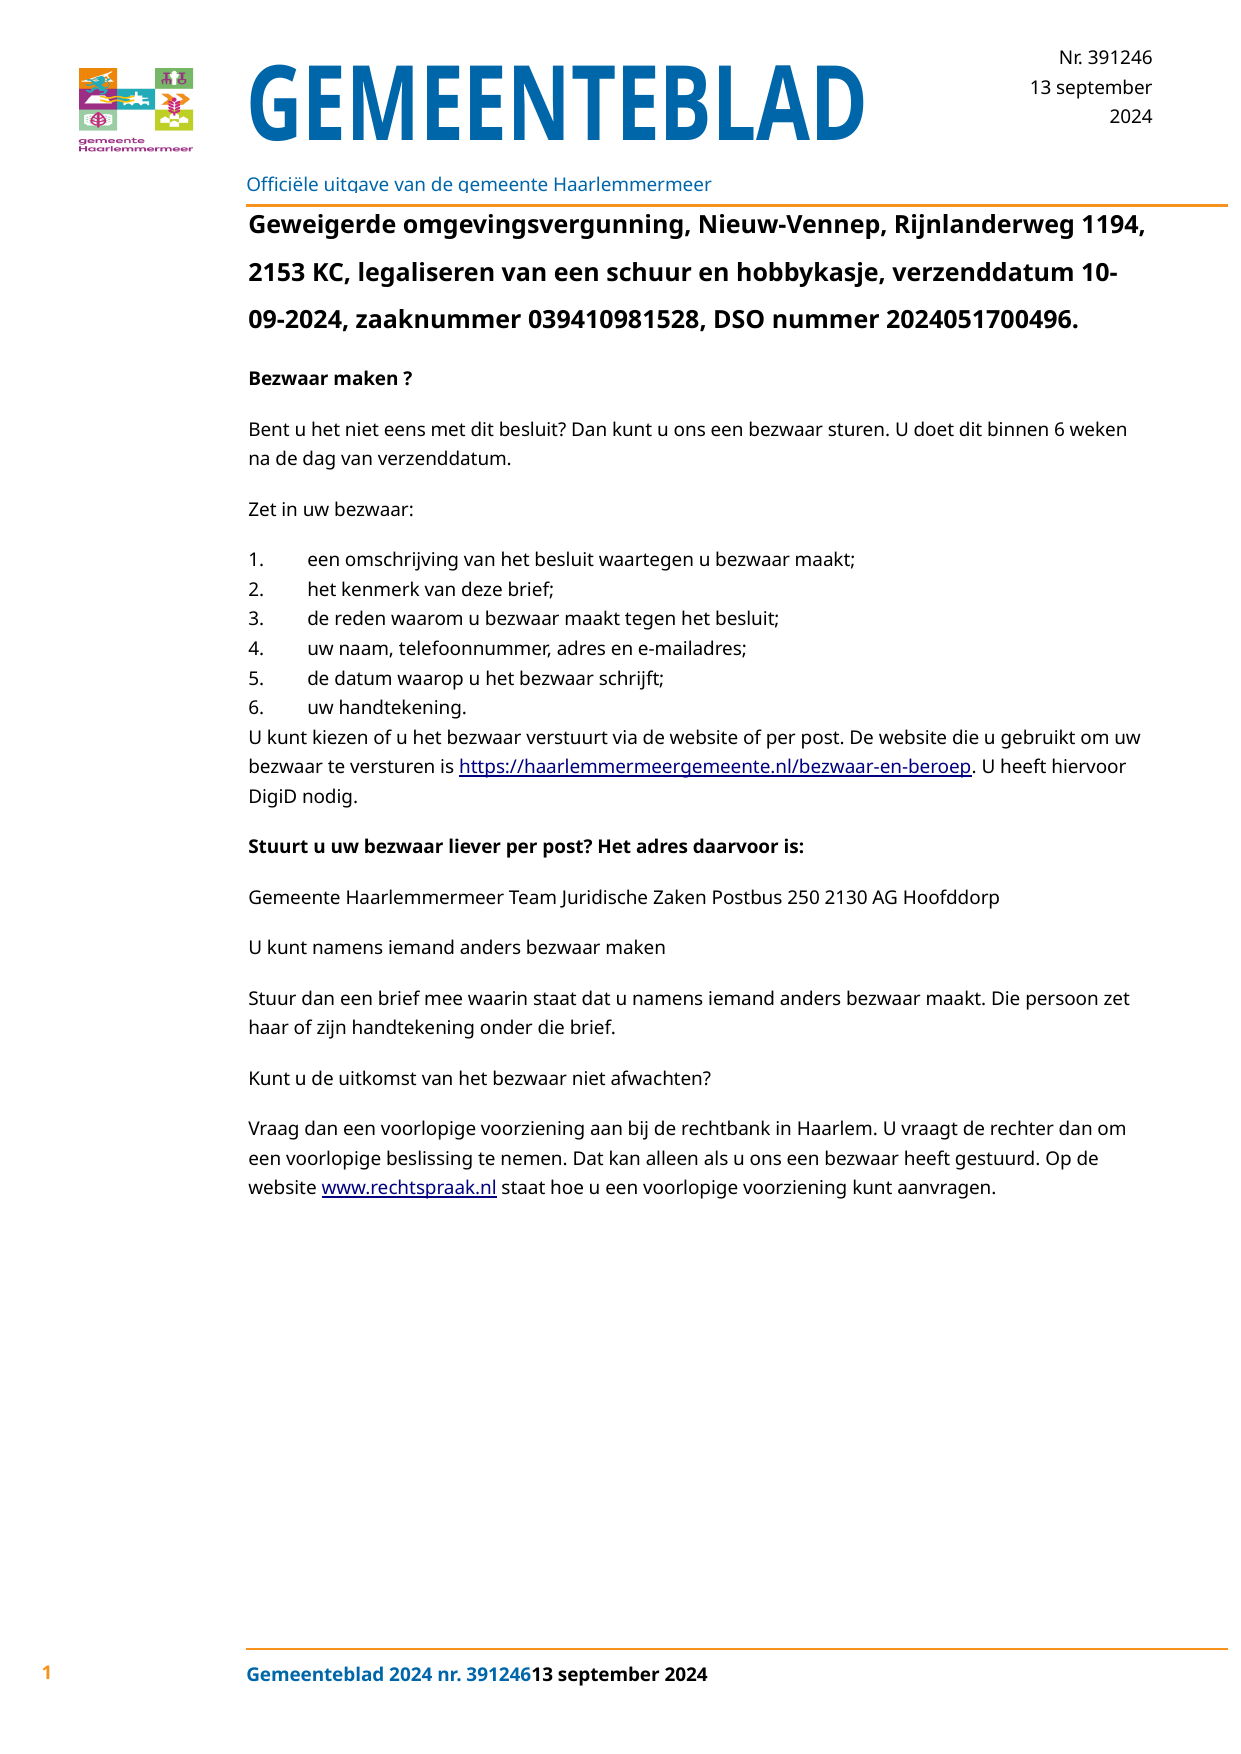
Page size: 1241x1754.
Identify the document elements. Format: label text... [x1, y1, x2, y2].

list het kenmerk van deze brief; [248, 576, 1152, 602]
text U kunt namens iemand anders bezwaar maken [248, 934, 1152, 960]
list een omschrijving van het besluit waartegen u bezwaar maakt; [248, 546, 1152, 572]
text Stuur dan een brief mee waarin staat dat u namens iemand anders bezwaar maakt. Die persoon zet haar of zijn handtekening onder die brief. [248, 985, 1152, 1040]
picture [41, 47, 231, 172]
list de datum waarop u het bezwaar schrijft; [248, 665, 1152, 690]
text U kunt kiezen of u het bezwaar verstuurt via de website of per post. De website die u gebruikt om uw bezwaar te versturen is https://haarlemmermeergemeente.nl/bezwaar-en-beroep. U heeft hiervoor DigiD nodig. [248, 724, 1152, 809]
text Bent u het niet eens met dit besluit? Dan kunt u ons een bezwaar sturen. U doet dit binnen 6 weken na de dag van verzenddatum. [248, 416, 1152, 471]
list de reden waarom u bezwaar maakt tegen het besluit; [248, 606, 1152, 631]
text Stuurt u uw bezwaar liever per post? Het adres daarvoor is: [248, 833, 1152, 859]
text Zet in uw bezwaar: [248, 496, 1152, 522]
text Gemeente Haarlemmermeer Team Juridische Zaken Postbus 250 2130 AG Hoofddorp [248, 884, 1152, 909]
list uw handtekening. [248, 694, 1152, 720]
text Kunt u de uitkomst van het bezwaar niet afwachten? [248, 1065, 1152, 1090]
text Vraag dan een voorlopige voorziening aan bij de rechtbank in Haarlem. U vraagt de rechter dan om een voorlopige beslissing te nemen. Dat kan alleen als u ons een bezwaar heeft gestuurd. Op de website www.rechtspraak.nl staat hoe u een voorlopige voorziening kunt aanvragen. [248, 1115, 1152, 1200]
text Geweigerde omgevingsvergunning, Nieuw-Vennep, Rijnlanderweg 1194, 2153 KC, legaliseren van een schuur en hobbykasje, verzenddatum 10-09-2024, zaaknummer 039410981528, DSO nummer 2024051700496. [248, 207, 1152, 336]
text Bezwaar maken ? [248, 366, 1152, 391]
list uw naam, telefoonnummer, adres en e-mailadres; [248, 635, 1152, 661]
